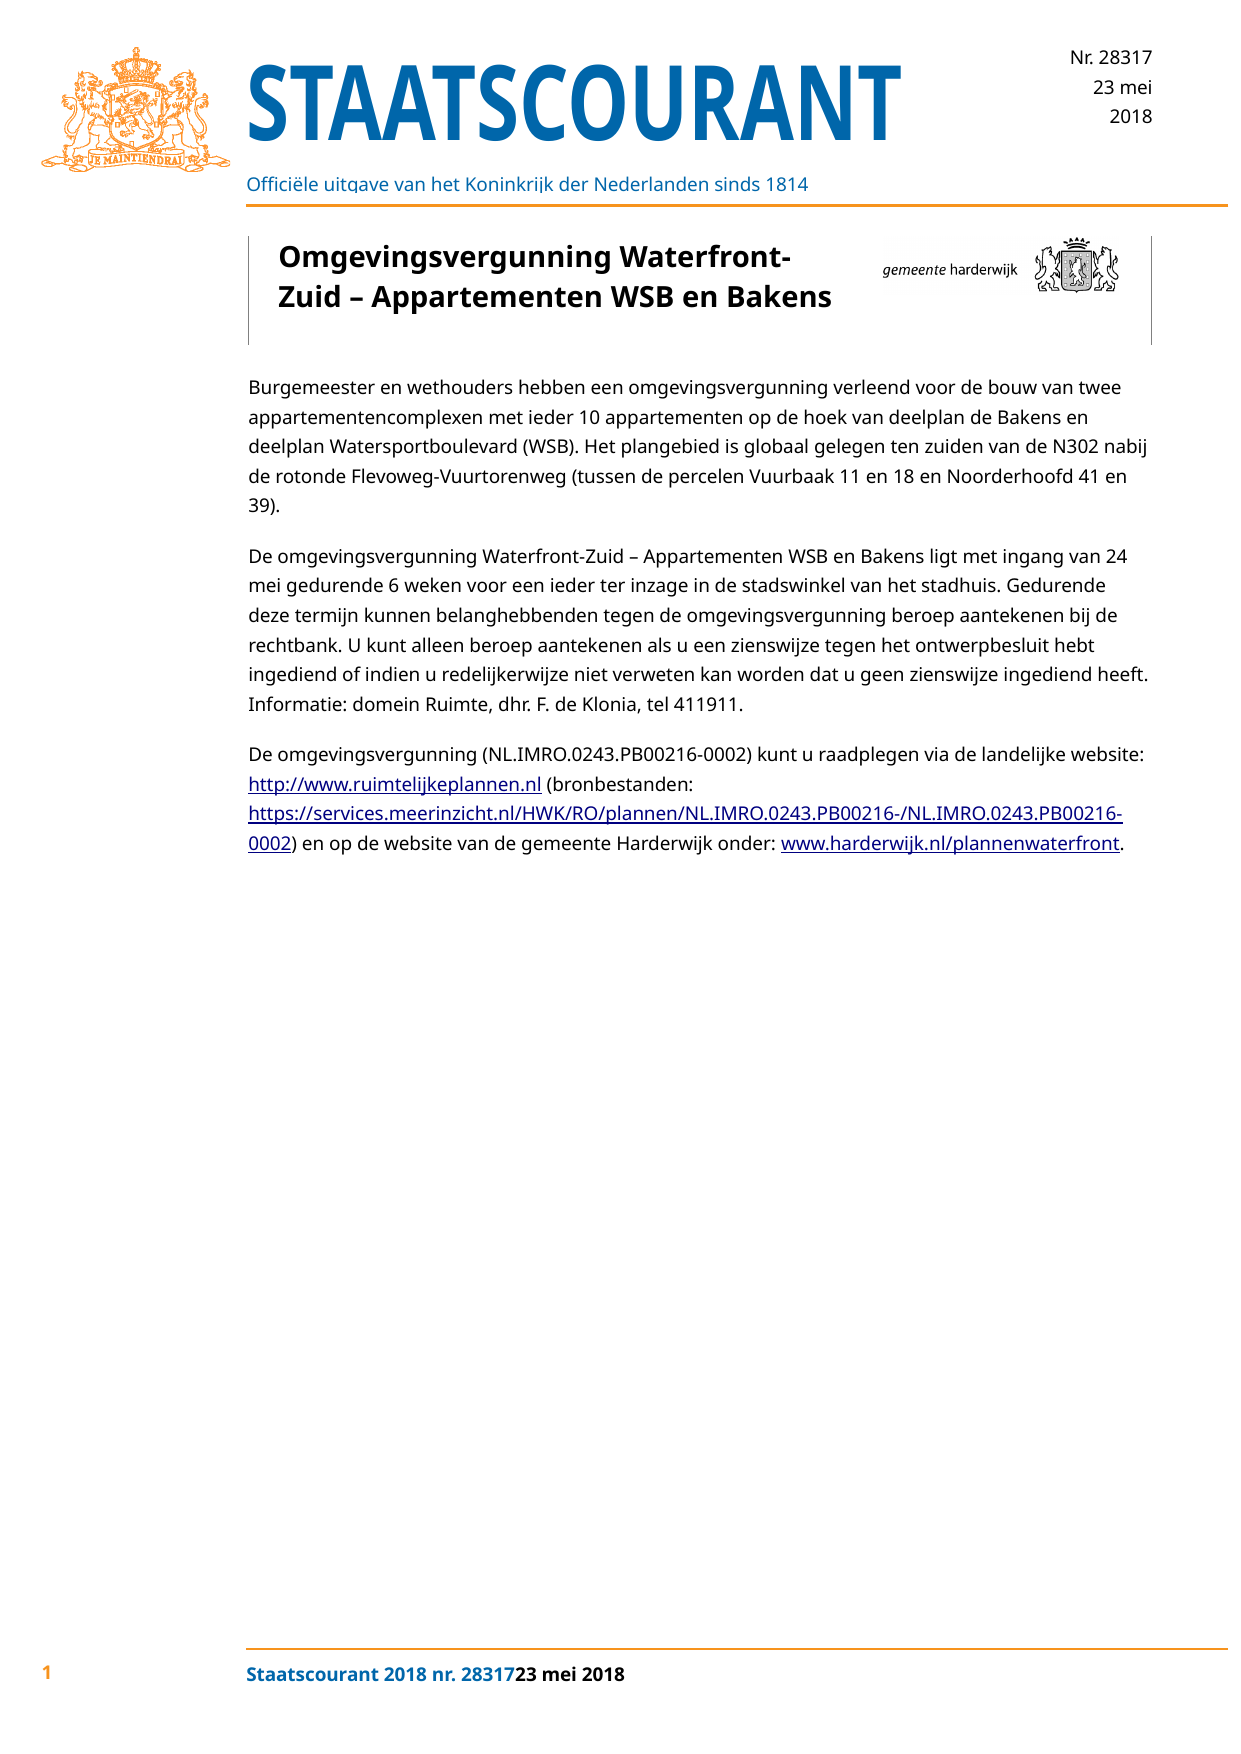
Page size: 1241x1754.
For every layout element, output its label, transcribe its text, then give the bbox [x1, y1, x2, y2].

picture [41, 47, 231, 172]
text De omgevingsvergunning (NL.IMRO.0243.PB00216-0002) kunt u raadplegen via de landelijke website: http://www.ruimtelijkeplannen.nl (bronbestanden: https://services.meerinzicht.nl/HWK/RO/plannen/NL.IMRO.0243.PB00216-/NL.IMRO.0243.PB00216-0002) en op de website van de gemeente Harderwijk onder: www.harderwijk.nl/plannenwaterfront. [248, 741, 1152, 856]
text Burgemeester en wethouders hebben een omgevingsvergunning verleend voor de bouw van twee appartementencomplexen met ieder 10 appartementen op de hoek van deelplan de Bakens en deelplan Watersportboulevard (WSB). Het plangebied is globaal gelegen ten zuiden van de N302 nabij de rotonde Flevoweg-Vuurtorenweg (tussen de percelen Vuurbaak 11 en 18 en Noorderhoofd 41 en 39). [248, 374, 1152, 518]
table_header [850, 236, 1151, 345]
picture [882, 236, 1119, 295]
text De omgevingsvergunning Waterfront-Zuid – Appartementen WSB en Bakens ligt met ingang van 24 mei gedurende 6 weken voor een ieder ter inzage in de stadswinkel van het stadhuis. Gedurende deze termijn kunnen belanghebbenden tegen de omgevingsvergunning beroep aantekenen bij de rechtbank. U kunt alleen beroep aantekenen als u een zienswijze tegen het ontwerpbesluit hebt ingediend of indien u redelijkerwijze niet verweten kan worden dat u geen zienswijze ingediend heeft. Informatie: domein Ruimte, dhr. F. de Klonia, tel 411911. [248, 543, 1152, 717]
table_header Omgevingsvergunning Waterfront-Zuid – Appartementen WSB en Bakens [249, 236, 850, 345]
